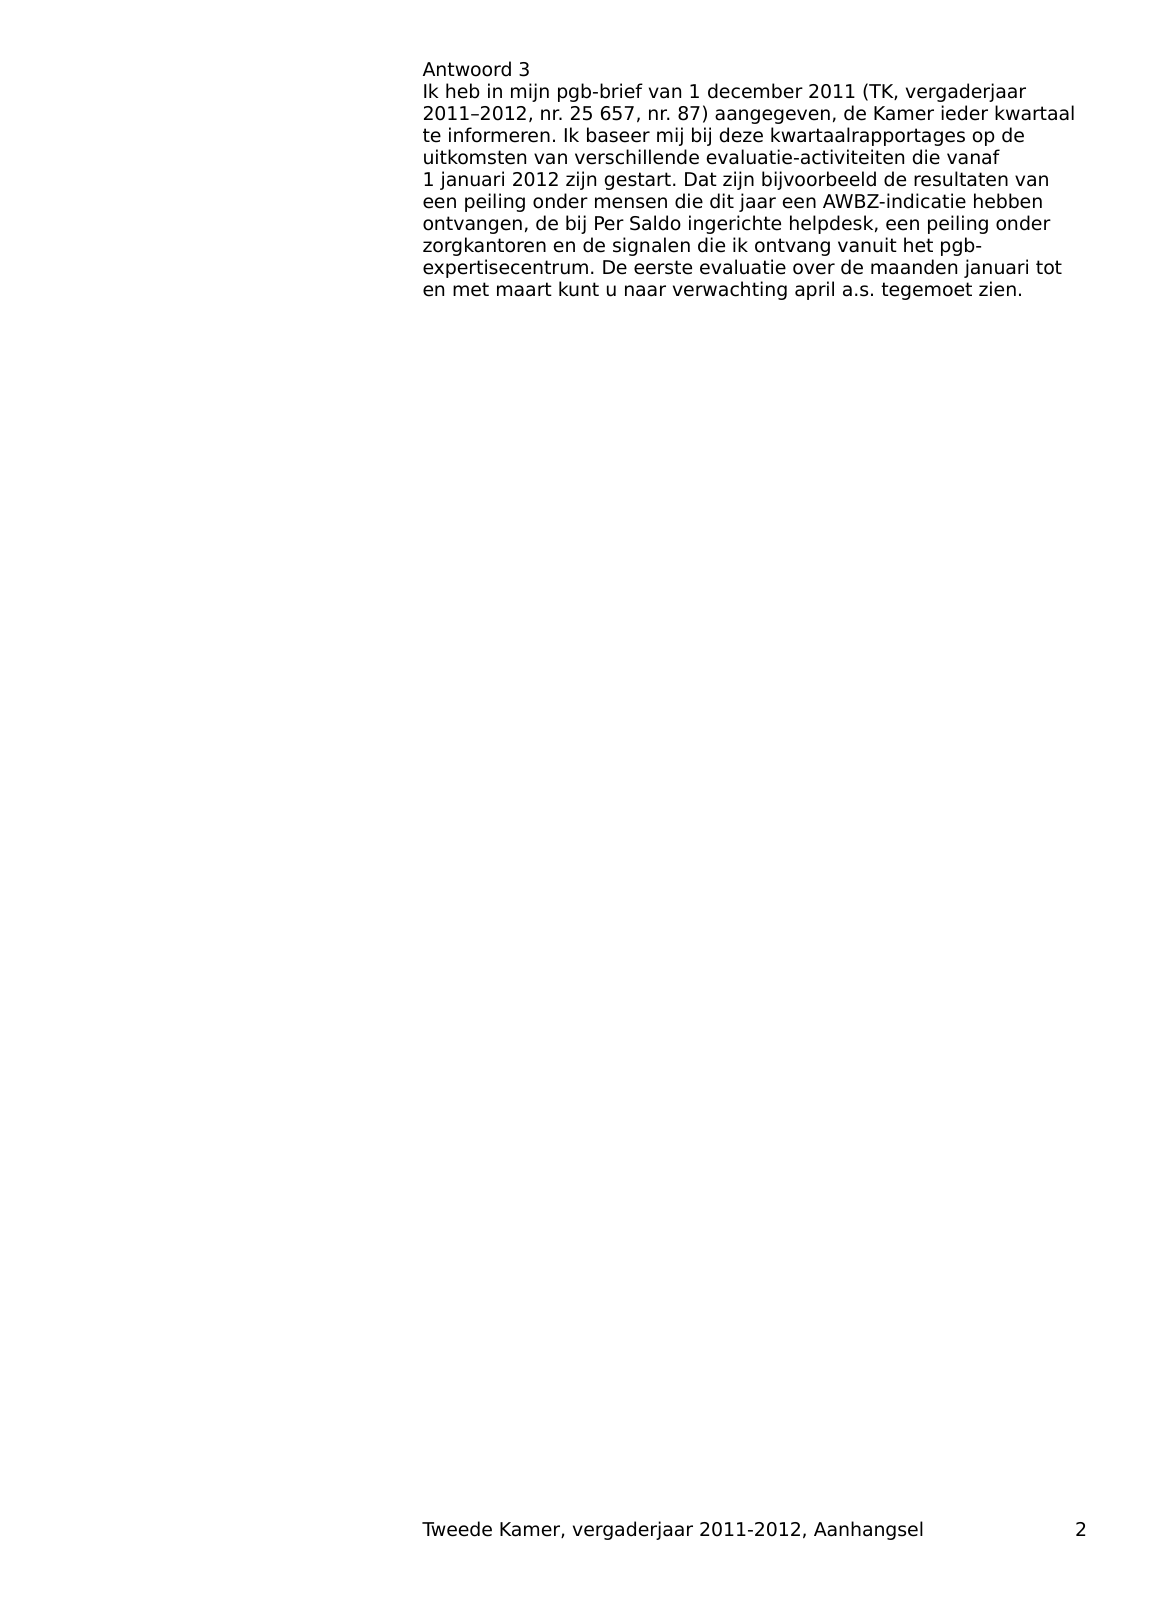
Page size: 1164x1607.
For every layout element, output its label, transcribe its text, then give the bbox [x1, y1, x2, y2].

text Antwoord 3 [422, 59, 1087, 81]
text Ik heb in mijn pgb-brief van 1 december 2011 (TK, vergaderjaar 2011–2012, nr. 25 657, nr. 87) aangegeven, de Kamer ieder kwartaal te informeren. Ik baseer mij bij deze kwartaalrapportages op de uitkomsten van verschillende evaluatie-activiteiten die vanaf 1 januari 2012 zijn gestart. Dat zijn bijvoorbeeld de resultaten van een peiling onder mensen die dit jaar een AWBZ-indicatie hebben ontvangen, de bij Per Saldo ingerichte helpdesk, een peiling onder zorgkantoren en de signalen die ik ontvang vanuit het pgb-expertisecentrum. De eerste evaluatie over de maanden januari tot en met maart kunt u naar verwachting april a.s. tegemoet zien. [422, 81, 1087, 301]
